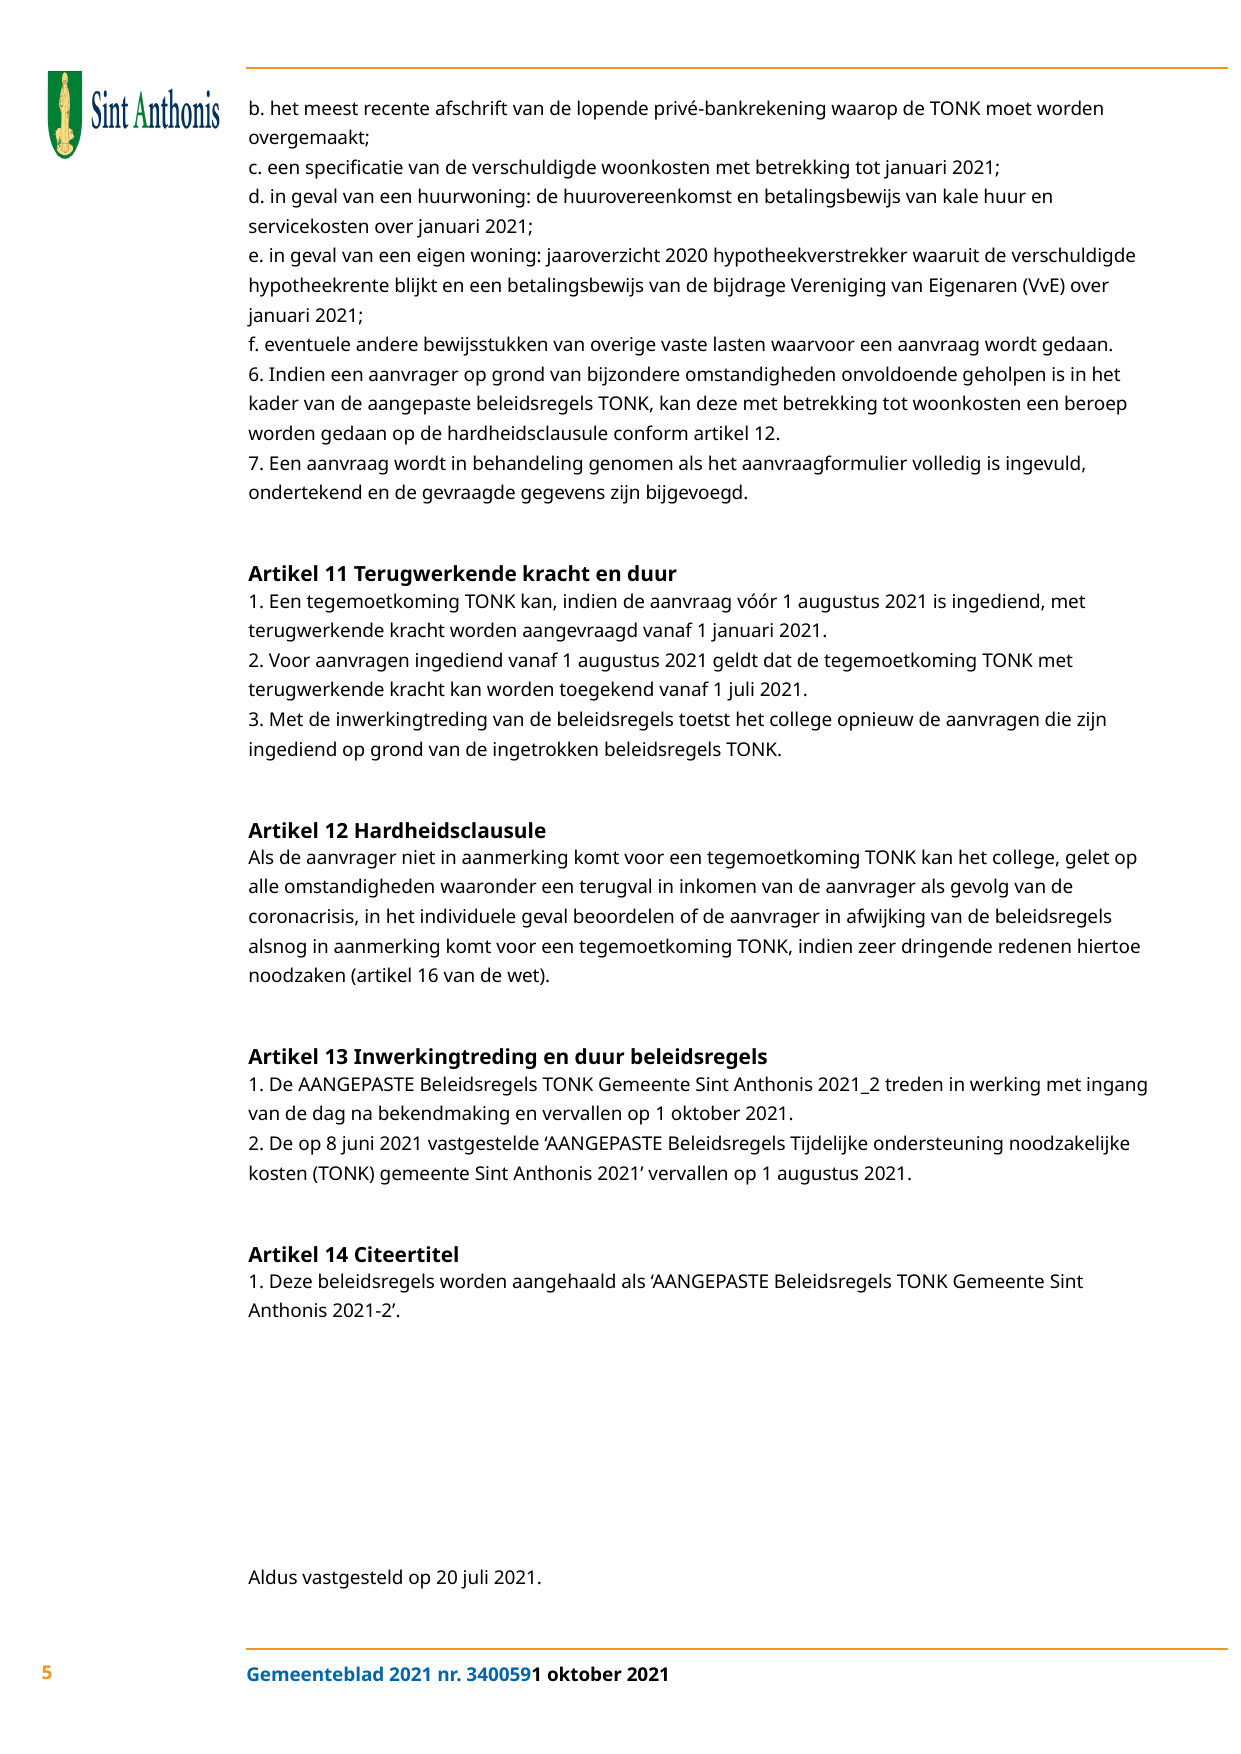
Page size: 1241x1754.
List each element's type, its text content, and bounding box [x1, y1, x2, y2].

text Artikel 11 Terugwerkende kracht en duur [248, 559, 1152, 588]
text 6. Indien een aanvrager op grond van bijzondere omstandigheden onvoldoende geholpen is in het kader van de aangepaste beleidsregels TONK, kan deze met betrekking tot woonkosten een beroep worden gedaan op de hardheidsclausule conform artikel 12. [248, 361, 1152, 446]
text Aldus vastgesteld op 20 juli 2021. [248, 1564, 1152, 1590]
text 1. De AANGEPASTE Beleidsregels TONK Gemeente Sint Anthonis 2021_2 treden in werking met ingang van de dag na bekendmaking en vervallen op 1 oktober 2021. [248, 1071, 1152, 1126]
text Artikel 12 Hardheidsclausule [248, 816, 1152, 844]
text d. in geval van een huurwoning: de huurovereenkomst en betalingsbewijs van kale huur en servicekosten over januari 2021; [248, 183, 1152, 239]
text 2. De op 8 juni 2021 vastgestelde ‘AANGEPASTE Beleidsregels Tijdelijke ondersteuning noodzakelijke kosten (TONK) gemeente Sint Anthonis 2021’ vervallen op 1 augustus 2021. [248, 1130, 1152, 1185]
text Als de aanvrager niet in aanmerking komt voor een tegemoetkoming TONK kan het college, gelet op alle omstandigheden waaronder een terugval in inkomen van de aanvrager als gevolg van de coronacrisis, in het individuele geval beoordelen of de aanvrager in afwijking van de beleidsregels alsnog in aanmerking komt voor een tegemoetkoming TONK, indien zeer dringende redenen hiertoe noodzaken (artikel 16 van de wet). [248, 844, 1152, 988]
text b. het meest recente afschrift van de lopende privé-bankrekening waarop de TONK moet worden overgemaakt; [248, 95, 1152, 150]
text Artikel 13 Inwerkingtreding en duur beleidsregels [248, 1042, 1152, 1071]
text 7. Een aanvraag wordt in behandeling genomen als het aanvraagformulier volledig is ingevuld, ondertekend en de gevraagde gegevens zijn bijgevoegd. [248, 450, 1152, 505]
text 3. Met de inwerkingtreding van de beleidsregels toetst het college opnieuw de aanvragen die zijn ingediend op grond van de ingetrokken beleidsregels TONK. [248, 706, 1152, 761]
text 2. Voor aanvragen ingediend vanaf 1 augustus 2021 geldt dat de tegemoetkoming TONK met terugwerkende kracht kan worden toegekend vanaf 1 juli 2021. [248, 647, 1152, 702]
text 1. Een tegemoetkoming TONK kan, indien de aanvraag vóór 1 augustus 2021 is ingediend, met terugwerkende kracht worden aangevraagd vanaf 1 januari 2021. [248, 588, 1152, 643]
picture [41, 47, 231, 172]
text 1. Deze beleidsregels worden aangehaald als ‘AANGEPASTE Beleidsregels TONK Gemeente Sint Anthonis 2021-2’. [248, 1268, 1152, 1323]
text Artikel 14 Citeertitel [248, 1240, 1152, 1268]
text c. een specificatie van de verschuldigde woonkosten met betrekking tot januari 2021; [248, 154, 1152, 180]
text f. eventuele andere bewijsstukken van overige vaste lasten waarvoor een aanvraag wordt gedaan. [248, 331, 1152, 357]
text e. in geval van een eigen woning: jaaroverzicht 2020 hypotheekverstrekker waaruit de verschuldigde hypotheekrente blijkt en een betalingsbewijs van de bijdrage Vereniging van Eigenaren (VvE) over januari 2021; [248, 243, 1152, 328]
